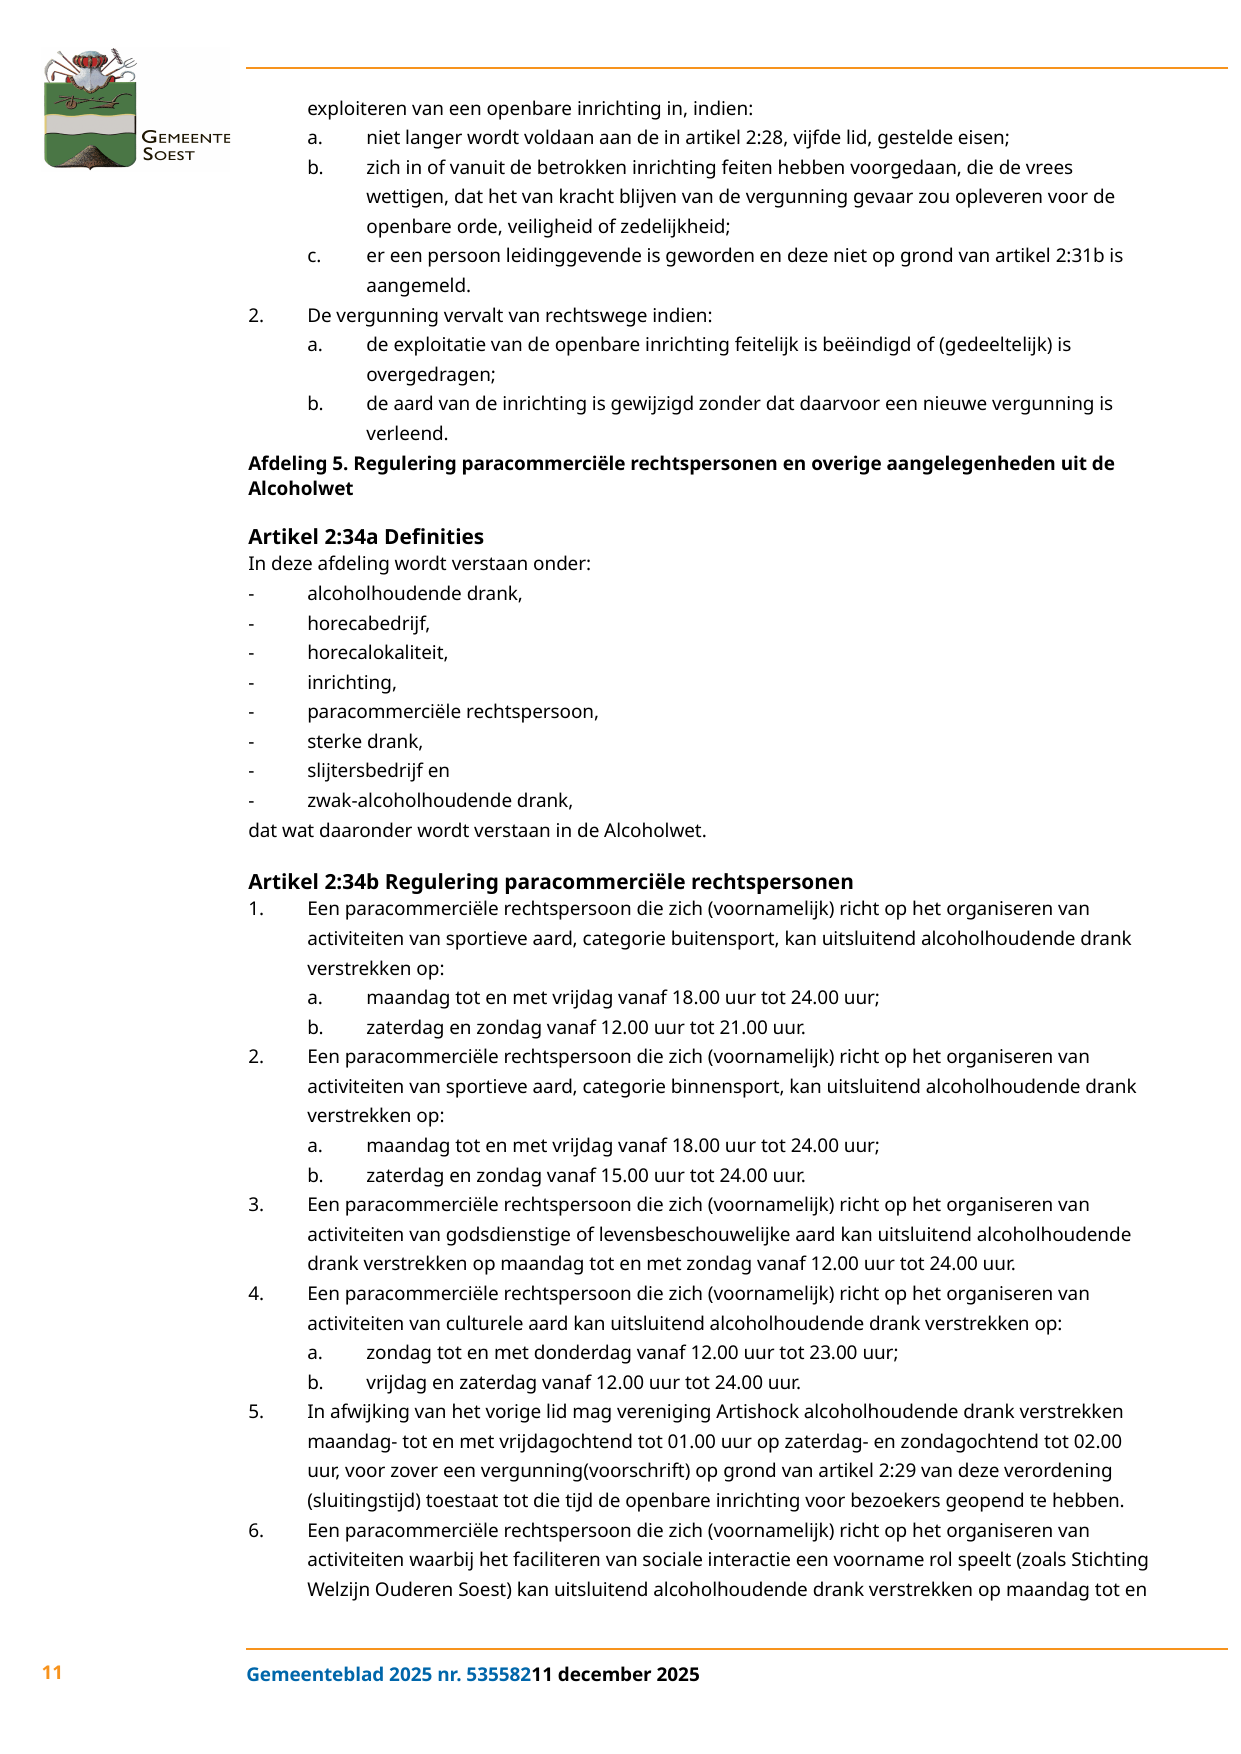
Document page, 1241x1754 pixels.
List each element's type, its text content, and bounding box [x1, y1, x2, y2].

list In afwijking van het vorige lid mag vereniging Artishock alcoholhoudende drank verstrekken maandag- tot en met vrijdagochtend tot 01.00 uur op zaterdag- en zondagochtend tot 02.00 uur, voor zover een vergunning(voorschrift) op grond van artikel 2:29 van deze verordening (sluitingstijd) toestaat tot die tijd de openbare inrichting voor bezoekers geopend te hebben. [248, 1398, 1152, 1513]
list de exploitatie van de openbare inrichting feitelijk is beëindigd of (gedeeltelijk) is overgedragen; [307, 331, 1152, 387]
list de aard van de inrichting is gewijzigd zonder dat daarvoor een nieuwe vergunning is verleend. [307, 391, 1152, 446]
text In deze afdeling wordt verstaan onder: [248, 551, 1152, 576]
text dat wat daaronder wordt verstaan in de Alcoholwet. [248, 817, 1152, 842]
list Een paracommerciële rechtspersoon die zich (voornamelijk) richt op het organiseren van activiteiten van godsdienstige of levensbeschouwelijke aard kan uitsluitend alcoholhoudende drank verstrekken op maandag tot en met zondag vanaf 12.00 uur tot 24.00 uur. [248, 1191, 1152, 1276]
list zondag tot en met donderdag vanaf 12.00 uur tot 23.00 uur; [307, 1339, 1152, 1365]
text Afdeling 5. Regulering paracommerciële rechtspersonen en overige aangelegenheden uit de Alcoholwet [248, 450, 1152, 501]
list De vergunning vervalt van rechtswege indien: [248, 302, 1152, 328]
list inrichting, [248, 669, 1152, 694]
list zaterdag en zondag vanaf 12.00 uur tot 21.00 uur. [307, 1014, 1152, 1040]
list exploiteren van een openbare inrichting in, indien: [248, 95, 1152, 121]
list zaterdag en zondag vanaf 15.00 uur tot 24.00 uur. [307, 1162, 1152, 1188]
list alcoholhoudende drank, [248, 580, 1152, 606]
list maandag tot en met vrijdag vanaf 18.00 uur tot 24.00 uur; [307, 984, 1152, 1010]
list sterke drank, [248, 728, 1152, 754]
list maandag tot en met vrijdag vanaf 18.00 uur tot 24.00 uur; [307, 1132, 1152, 1158]
text Artikel 2:34b Regulering paracommerciële rechtspersonen [248, 867, 1152, 896]
text Artikel 2:34a Definities [248, 522, 1152, 551]
list zwak-alcoholhoudende drank, [248, 787, 1152, 813]
list Een paracommerciële rechtspersoon die zich (voornamelijk) richt op het organiseren van activiteiten van sportieve aard, categorie binnensport, kan uitsluitend alcoholhoudende drank verstrekken op: [248, 1043, 1152, 1128]
list vrijdag en zaterdag vanaf 12.00 uur tot 24.00 uur. [307, 1369, 1152, 1395]
list horecabedrijf, [248, 610, 1152, 635]
list niet langer wordt voldaan aan de in artikel 2:28, vijfde lid, gestelde eisen; [307, 124, 1152, 150]
list horecalokaliteit, [248, 639, 1152, 665]
list paracommerciële rechtspersoon, [248, 698, 1152, 724]
list Een paracommerciële rechtspersoon die zich (voornamelijk) richt op het organiseren van activiteiten waarbij het faciliteren van sociale interactie een voorname rol speelt (zoals Stichting Welzijn Ouderen Soest) kan uitsluitend alcoholhoudende drank verstrekken op maandag tot en [248, 1517, 1152, 1602]
list er een persoon leidinggevende is geworden en deze niet op grond van artikel 2:31b is aangemeld. [307, 243, 1152, 298]
list slijtersbedrijf en [248, 758, 1152, 783]
list Een paracommerciële rechtspersoon die zich (voornamelijk) richt op het organiseren van activiteiten van sportieve aard, categorie buitensport, kan uitsluitend alcoholhoudende drank verstrekken op: [248, 896, 1152, 981]
list zich in of vanuit de betrokken inrichting feiten hebben voorgedaan, die de vrees wettigen, dat het van kracht blijven van de vergunning gevaar zou opleveren voor de openbare orde, veiligheid of zedelijkheid; [307, 154, 1152, 239]
picture [41, 47, 231, 172]
list Een paracommerciële rechtspersoon die zich (voornamelijk) richt op het organiseren van activiteiten van culturele aard kan uitsluitend alcoholhoudende drank verstrekken op: [248, 1280, 1152, 1336]
